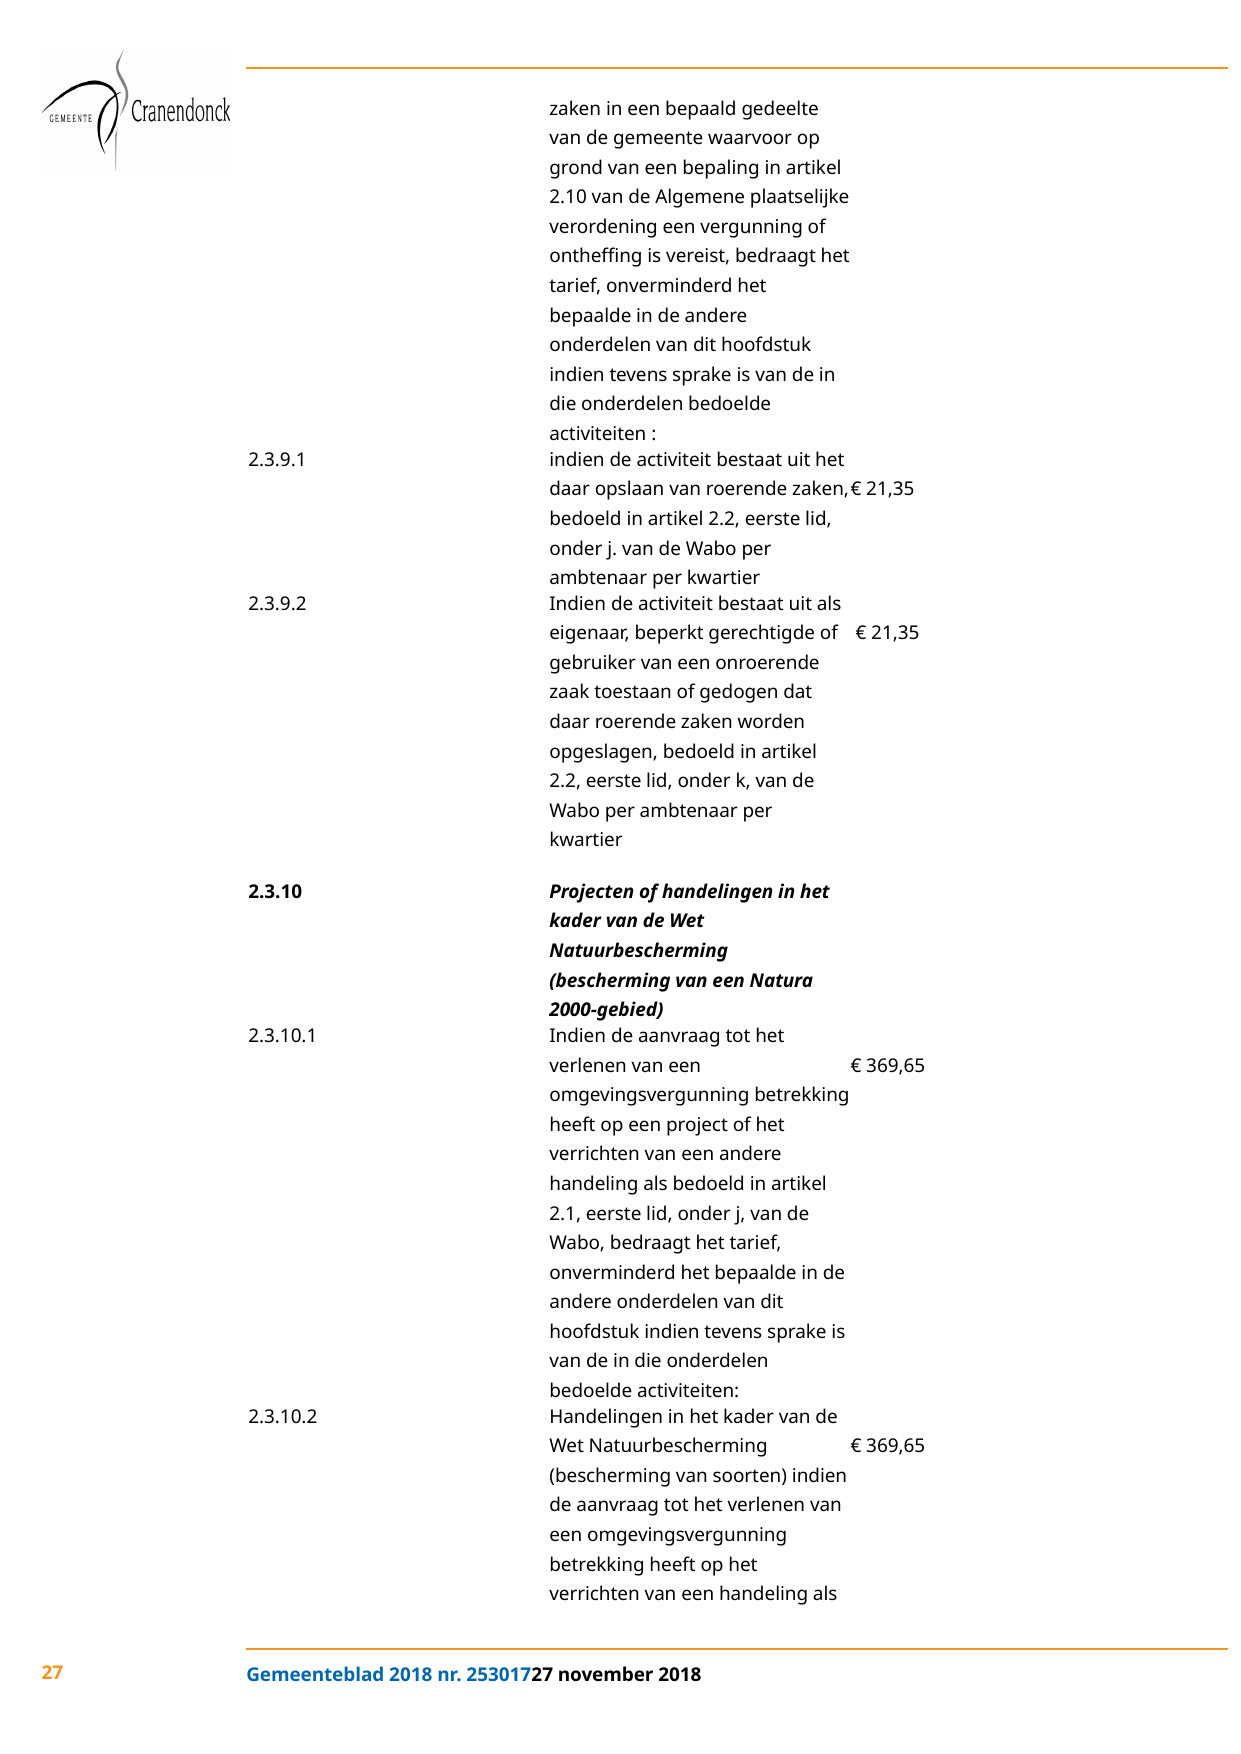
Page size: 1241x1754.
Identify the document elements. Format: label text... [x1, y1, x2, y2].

table_cell 2.3.9.2 [248, 590, 549, 852]
table_cell [248, 95, 549, 446]
table_cell Handelingen in het kader van de Wet Natuurbescherming (bescherming van soorten) indien de aanvraag tot het verlenen van een omgevingsvergunning betrekking heeft op het verrichten van een handeling als [549, 1403, 850, 1606]
picture [41, 47, 231, 172]
table_cell € 369,65 [850, 1403, 1152, 1606]
table_cell indien de activiteit bestaat uit het daar opslaan van roerende zaken, bedoeld in artikel 2.2, eerste lid, onder j. van de Wabo per ambtenaar per kwartier [549, 446, 850, 590]
table_cell [248, 853, 549, 878]
table_cell 2.3.10 [248, 878, 549, 1022]
table_cell zaken in een bepaald gedeelte van de gemeente waarvoor op grond van een bepaling in artikel 2.10 van de Algemene plaatselijke verordening een vergunning of ontheffing is vereist, bedraagt het tarief, onverminderd het bepaalde in de andere onderdelen van dit hoofdstuk indien tevens sprake is van de in die onderdelen bedoelde activiteiten : [549, 95, 850, 446]
table_cell Projecten of handelingen in het kader van de Wet Natuurbescherming (bescherming van een Natura 2000-gebied) [549, 878, 850, 1022]
table_cell [850, 853, 1152, 878]
table_cell [850, 95, 1152, 446]
table_cell [549, 853, 850, 878]
table_cell € 21,35 [850, 446, 1152, 590]
table_cell 2.3.10.2 [248, 1403, 549, 1606]
table_cell 2.3.9.1 [248, 446, 549, 590]
table_cell Indien de aanvraag tot het verlenen van een omgevingsvergunning betrekking heeft op een project of het verrichten van een andere handeling als bedoeld in artikel 2.1, eerste lid, onder j, van de Wabo, bedraagt het tarief, onverminderd het bepaalde in de andere onderdelen van dit hoofdstuk indien tevens sprake is van de in die onderdelen bedoelde activiteiten: [549, 1022, 850, 1403]
table_cell € 21,35 [850, 590, 1152, 852]
table_cell 2.3.10.1 [248, 1022, 549, 1403]
table_cell Indien de activiteit bestaat uit als eigenaar, beperkt gerechtigde of gebruiker van een onroerende zaak toestaan of gedogen dat daar roerende zaken worden opgeslagen, bedoeld in artikel 2.2, eerste lid, onder k, van de Wabo per ambtenaar per kwartier [549, 590, 850, 852]
table_cell € 369,65 [850, 1022, 1152, 1403]
table_cell [850, 878, 1152, 1022]
